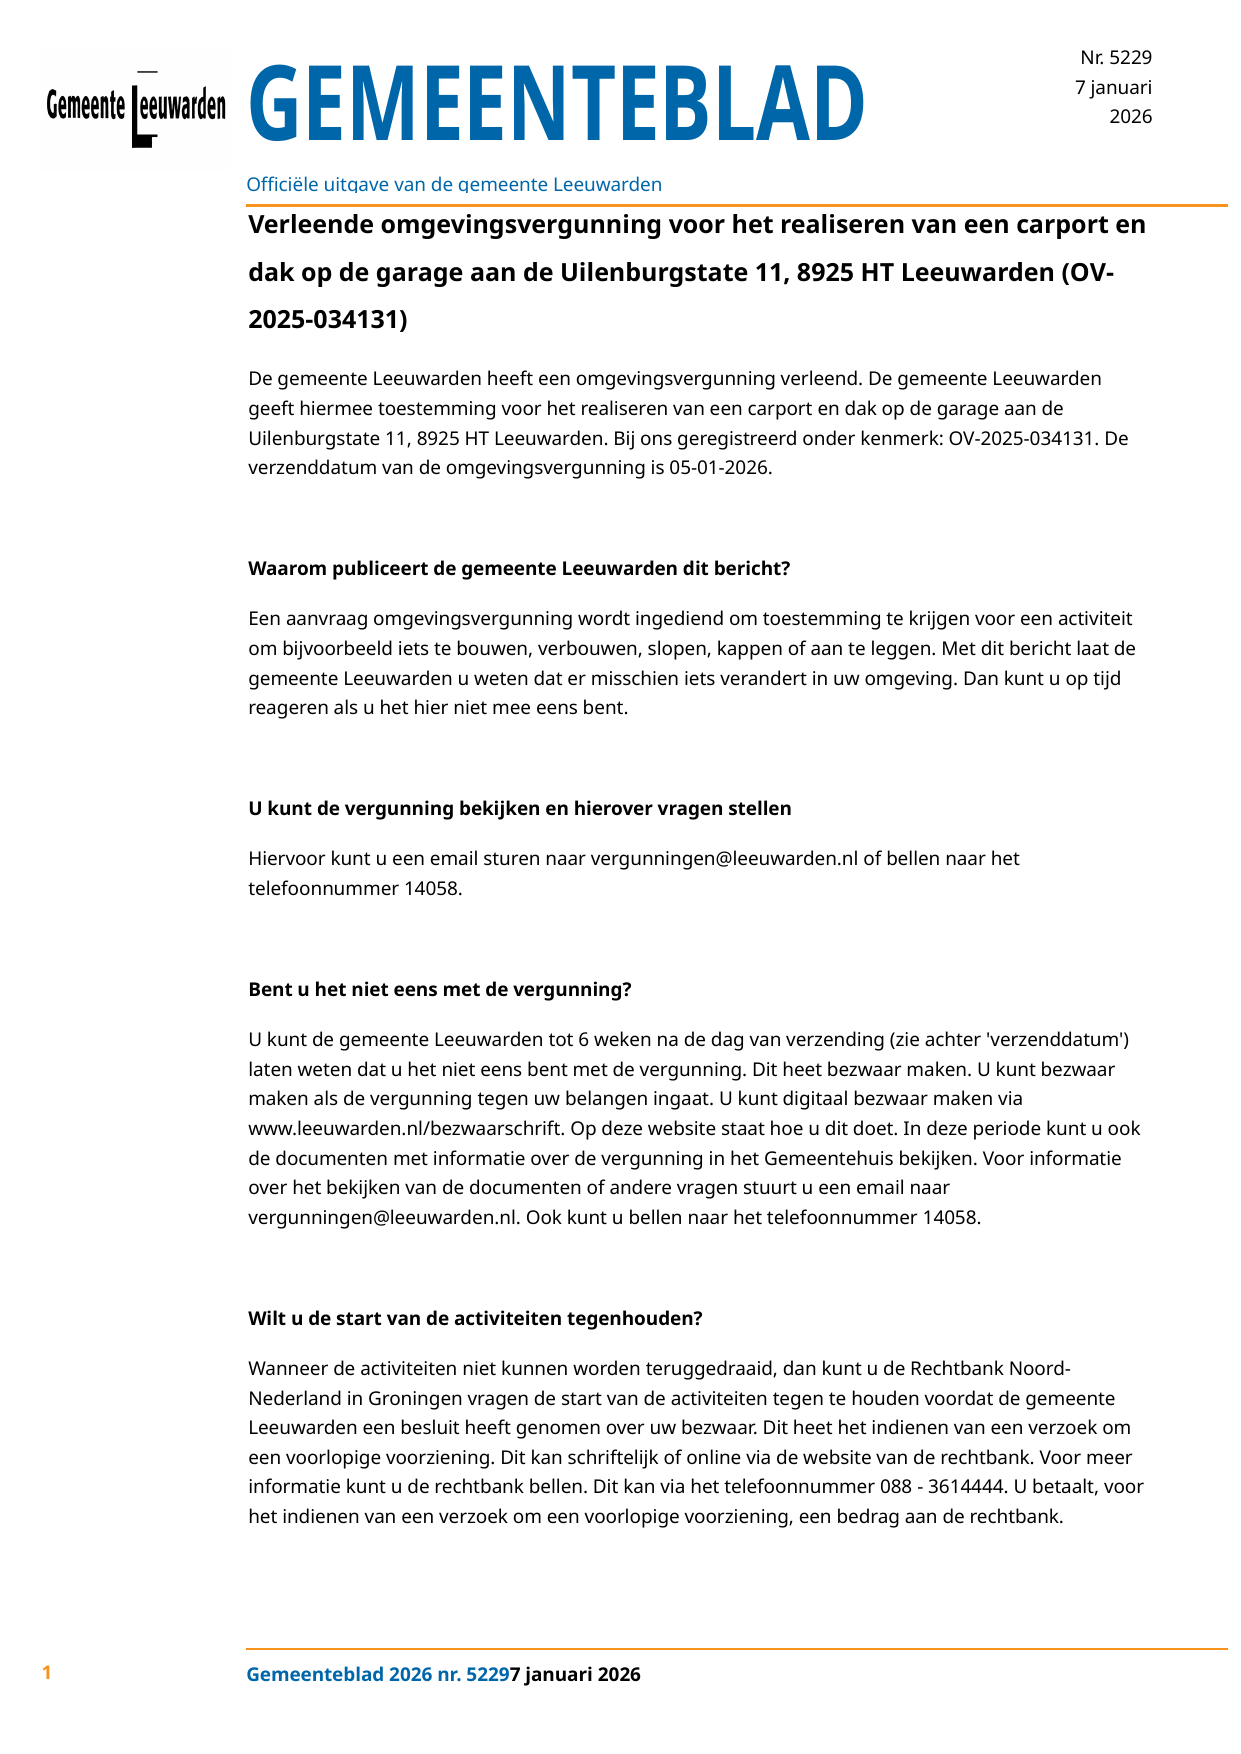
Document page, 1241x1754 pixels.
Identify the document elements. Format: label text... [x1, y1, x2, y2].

text De gemeente Leeuwarden heeft een omgevingsvergunning verleend. De gemeente Leeuwarden geeft hiermee toestemming voor het realiseren van een carport en dak op de garage aan de Uilenburgstate 11, 8925 HT Leeuwarden. Bij ons geregistreerd onder kenmerk: OV-2025-034131. De verzenddatum van de omgevingsvergunning is 05-01-2026. [248, 366, 1152, 480]
text Een aanvraag omgevingsvergunning wordt ingediend om toestemming te krijgen voor een activiteit om bijvoorbeeld iets te bouwen, verbouwen, slopen, kappen of aan te leggen. Met dit bericht laat de gemeente Leeuwarden u weten dat er misschien iets verandert in uw omgeving. Dan kunt u op tijd reageren als u het hier niet mee eens bent. [248, 606, 1152, 720]
text Bent u het niet eens met de vergunning? [248, 976, 1152, 1002]
text Hiervoor kunt u een email sturen naar vergunningen@leeuwarden.nl of bellen naar het telefoonnummer 14058. [248, 846, 1152, 901]
text Waarom publiceert de gemeente Leeuwarden dit bericht? [248, 555, 1152, 581]
picture [41, 47, 231, 172]
text U kunt de vergunning bekijken en hierover vragen stellen [248, 795, 1152, 821]
text Wanneer de activiteiten niet kunnen worden teruggedraaid, dan kunt u de Rechtbank Noord-Nederland in Groningen vragen de start van de activiteiten tegen te houden voordat de gemeente Leeuwarden een besluit heeft genomen over uw bezwaar. Dit heet het indienen van een verzoek om een voorlopige voorziening. Dit kan schriftelijk of online via de website van de rechtbank. Voor meer informatie kunt u de rechtbank bellen. Dit kan via het telefoonnummer 088 - 3614444. U betaalt, voor het indienen van een verzoek om een voorlopige voorziening, een bedrag aan de rechtbank. [248, 1355, 1152, 1529]
text U kunt de gemeente Leeuwarden tot 6 weken na de dag van verzending (zie achter 'verzenddatum') laten weten dat u het niet eens bent met de vergunning. Dit heet bezwaar maken. U kunt bezwaar maken als de vergunning tegen uw belangen ingaat. U kunt digitaal bezwaar maken via www.leeuwarden.nl/bezwaarschrift. Op deze website staat hoe u dit doet. In deze periode kunt u ook de documenten met informatie over de vergunning in het Gemeentehuis bekijken. Voor informatie over het bekijken van de documenten of andere vragen stuurt u een email naar vergunningen@leeuwarden.nl. Ook kunt u bellen naar het telefoonnummer 14058. [248, 1026, 1152, 1229]
text Wilt u de start van de activiteiten tegenhouden? [248, 1305, 1152, 1330]
text Verleende omgevingsvergunning voor het realiseren van een carport en dak op de garage aan de Uilenburgstate 11, 8925 HT Leeuwarden (OV-2025-034131) [248, 207, 1152, 336]
